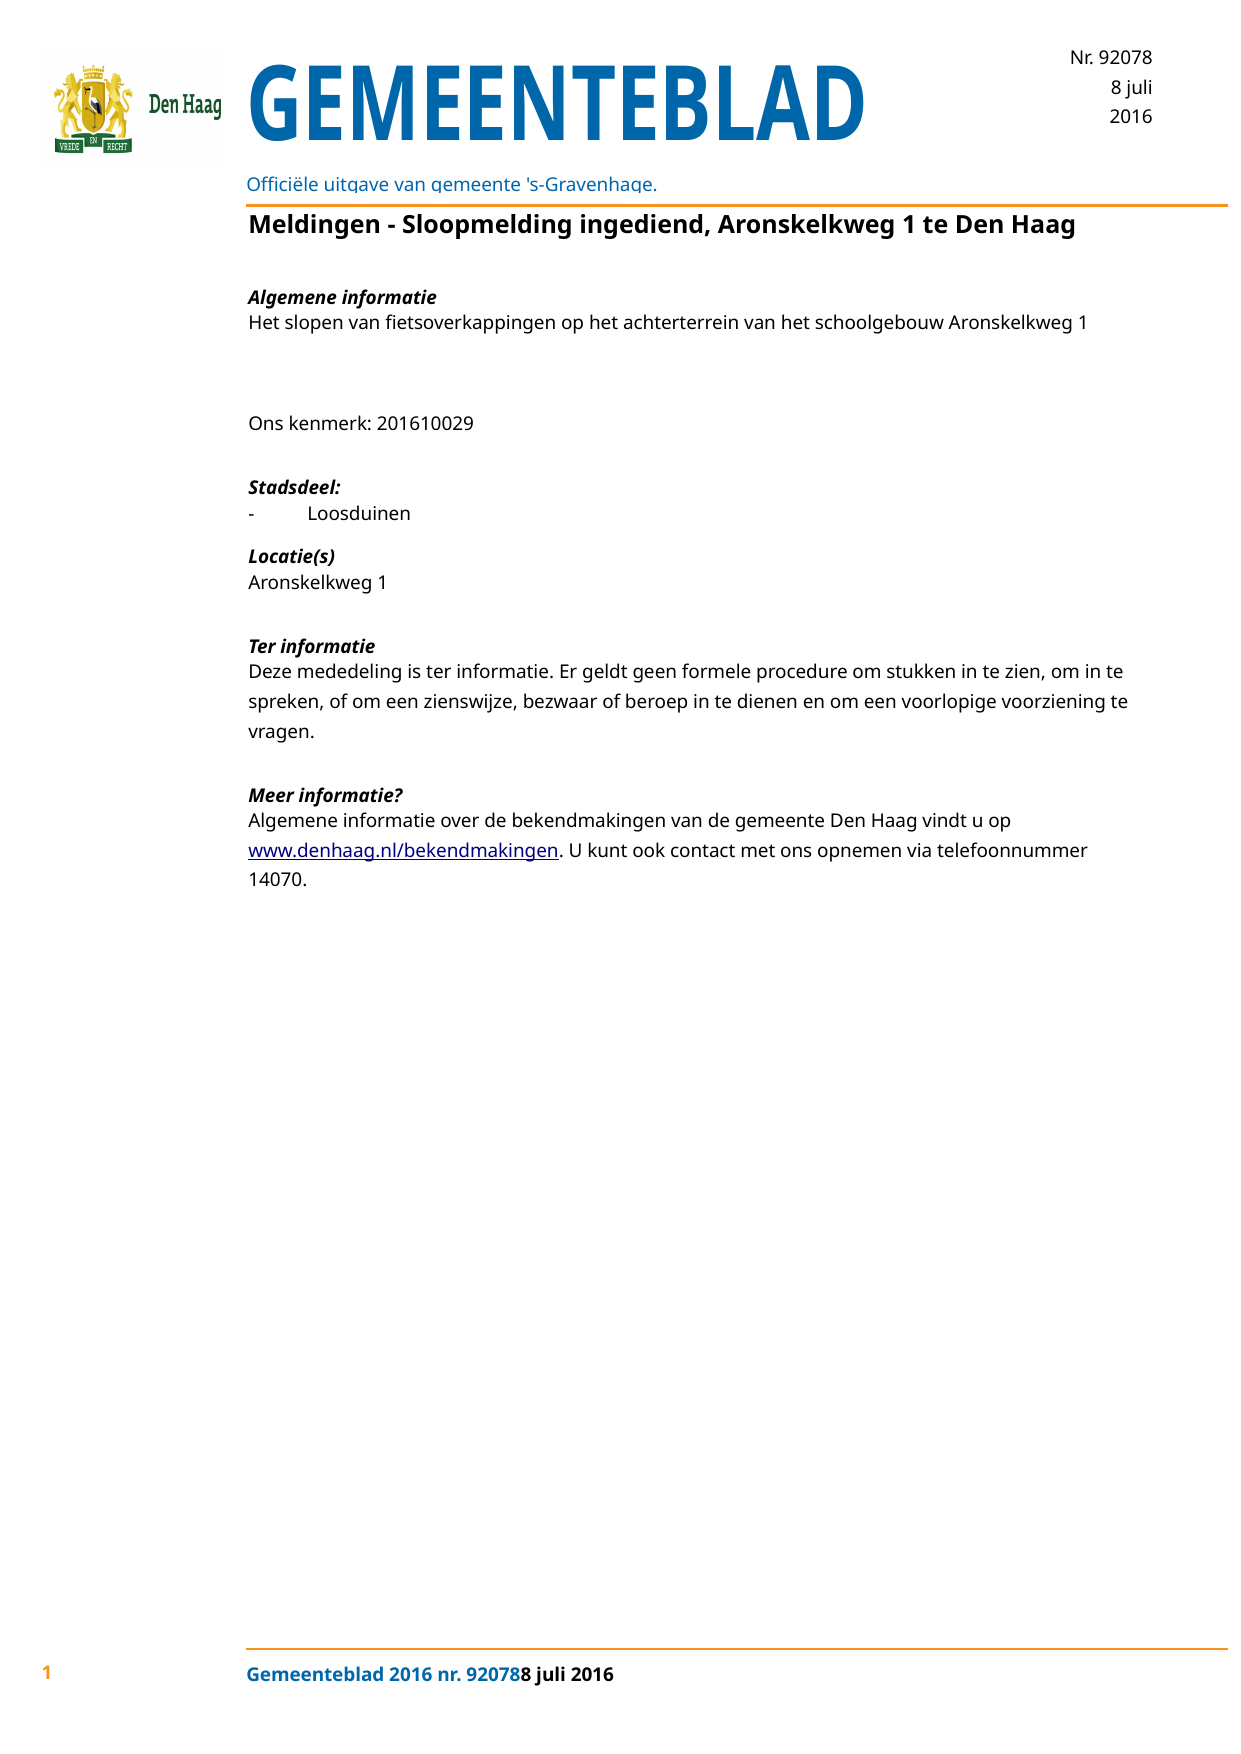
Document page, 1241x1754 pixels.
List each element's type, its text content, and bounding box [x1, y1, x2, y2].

text Algemene informatie [248, 284, 1152, 309]
text Algemene informatie over de bekendmakingen van de gemeente Den Haag vindt u op www.denhaag.nl/bekendmakingen. U kunt ook contact met ons opnemen via telefoonnummer 14070. [248, 807, 1152, 892]
text Locatie(s) [248, 543, 1152, 569]
text Meer informatie? [248, 782, 1152, 807]
text Deze mededeling is ter informatie. Er geldt geen formele procedure om stukken in te zien, om in te spreken, of om een zienswijze, bezwaar of beroep in te dienen en om een voorlopige voorziening te vragen. [248, 659, 1152, 743]
list Loosduinen [248, 500, 1152, 526]
text Ons kenmerk: 201610029 [248, 410, 1152, 436]
text Ter informatie [248, 633, 1152, 659]
text Meldingen - Sloopmelding ingediend, Aronskelkweg 1 te Den Haag [248, 207, 1152, 241]
text Stadsdeel: [248, 474, 1152, 500]
text Het slopen van fietsoverkappingen op het achterterrein van het schoolgebouw Aronskelkweg 1 [248, 309, 1152, 335]
text Aronskelkweg 1 [248, 569, 1152, 595]
picture [41, 47, 231, 172]
